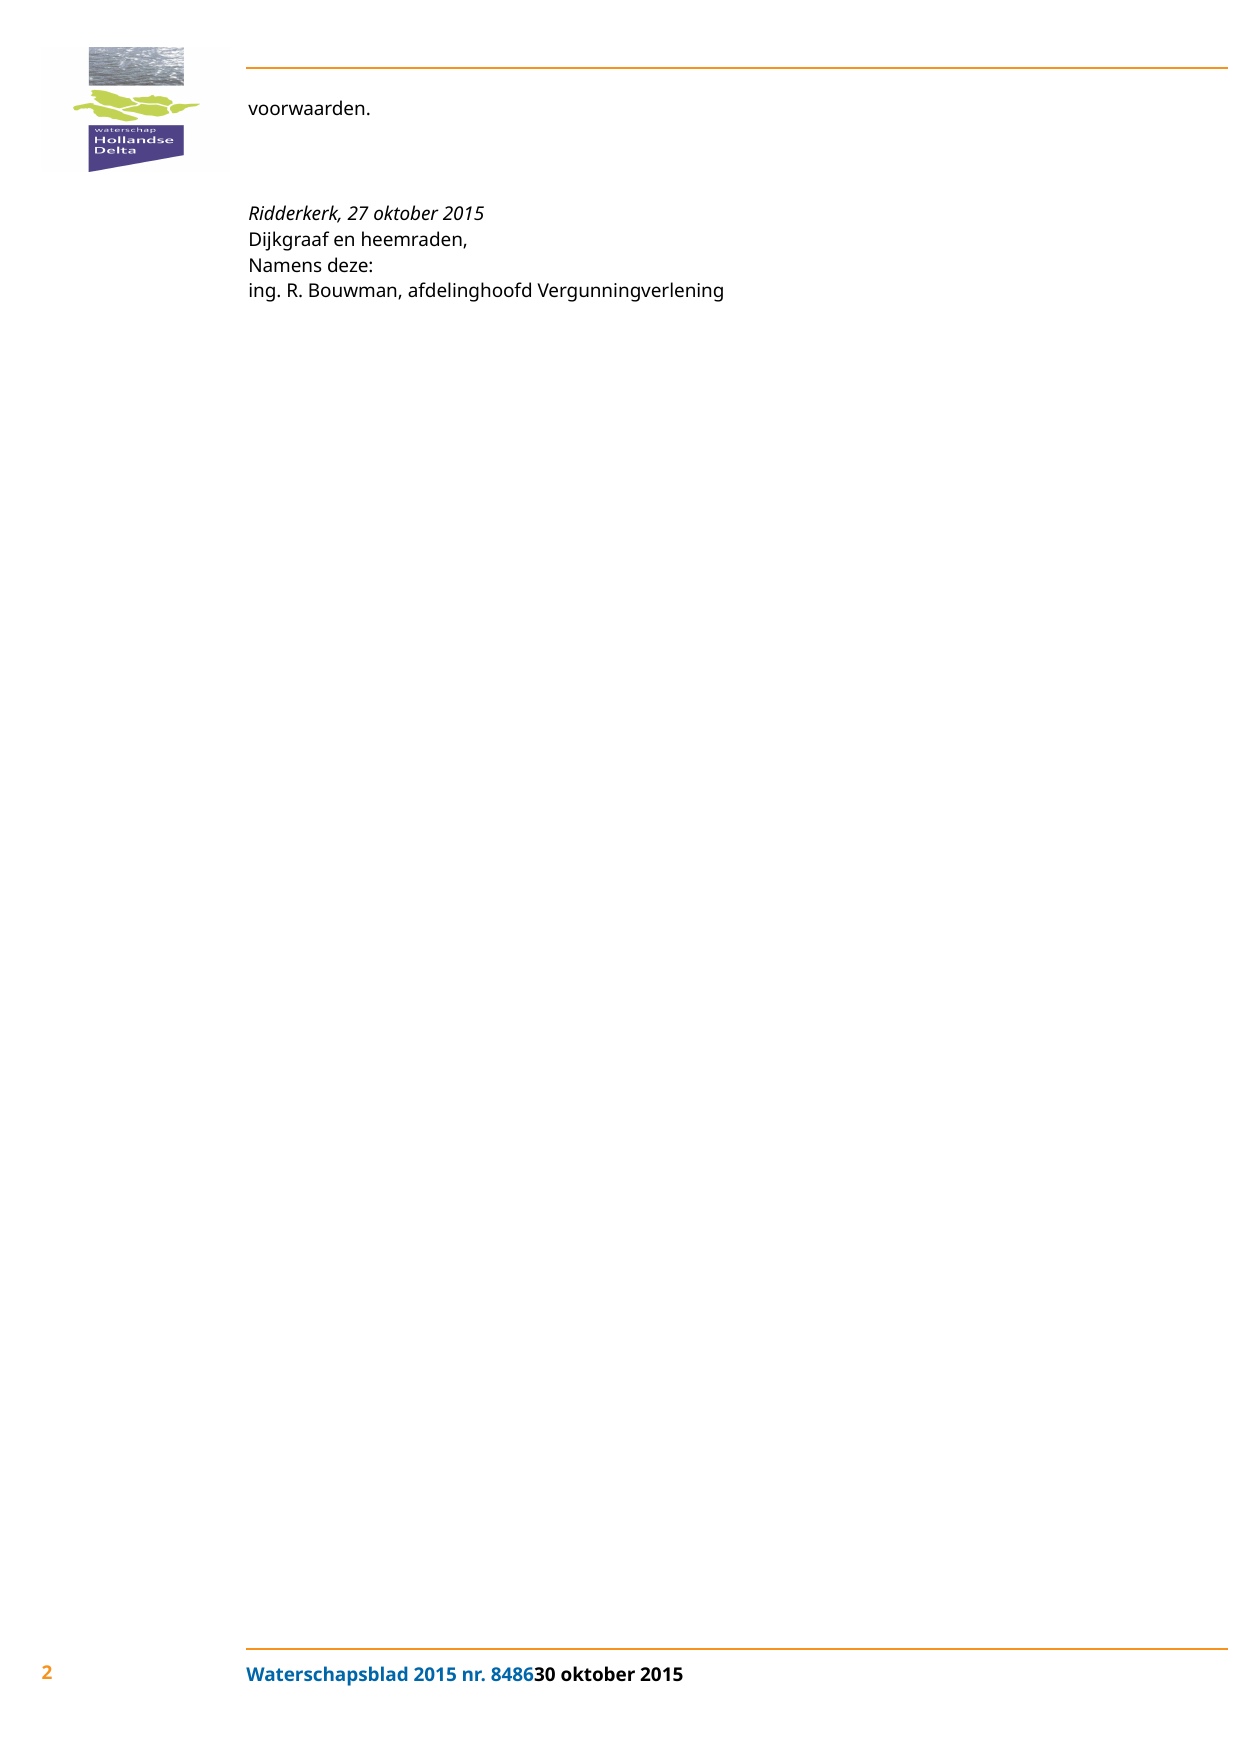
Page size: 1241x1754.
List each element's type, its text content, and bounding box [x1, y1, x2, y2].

text Namens deze: [248, 252, 1152, 278]
text Dijkgraaf en heemraden, [248, 226, 1152, 252]
picture [41, 47, 231, 172]
text ing. R. Bouwman, afdelinghoofd Vergunningverlening [248, 278, 1152, 303]
text voorwaarden. [248, 95, 1152, 121]
text Ridderkerk, 27 oktober 2015 [248, 201, 1152, 226]
